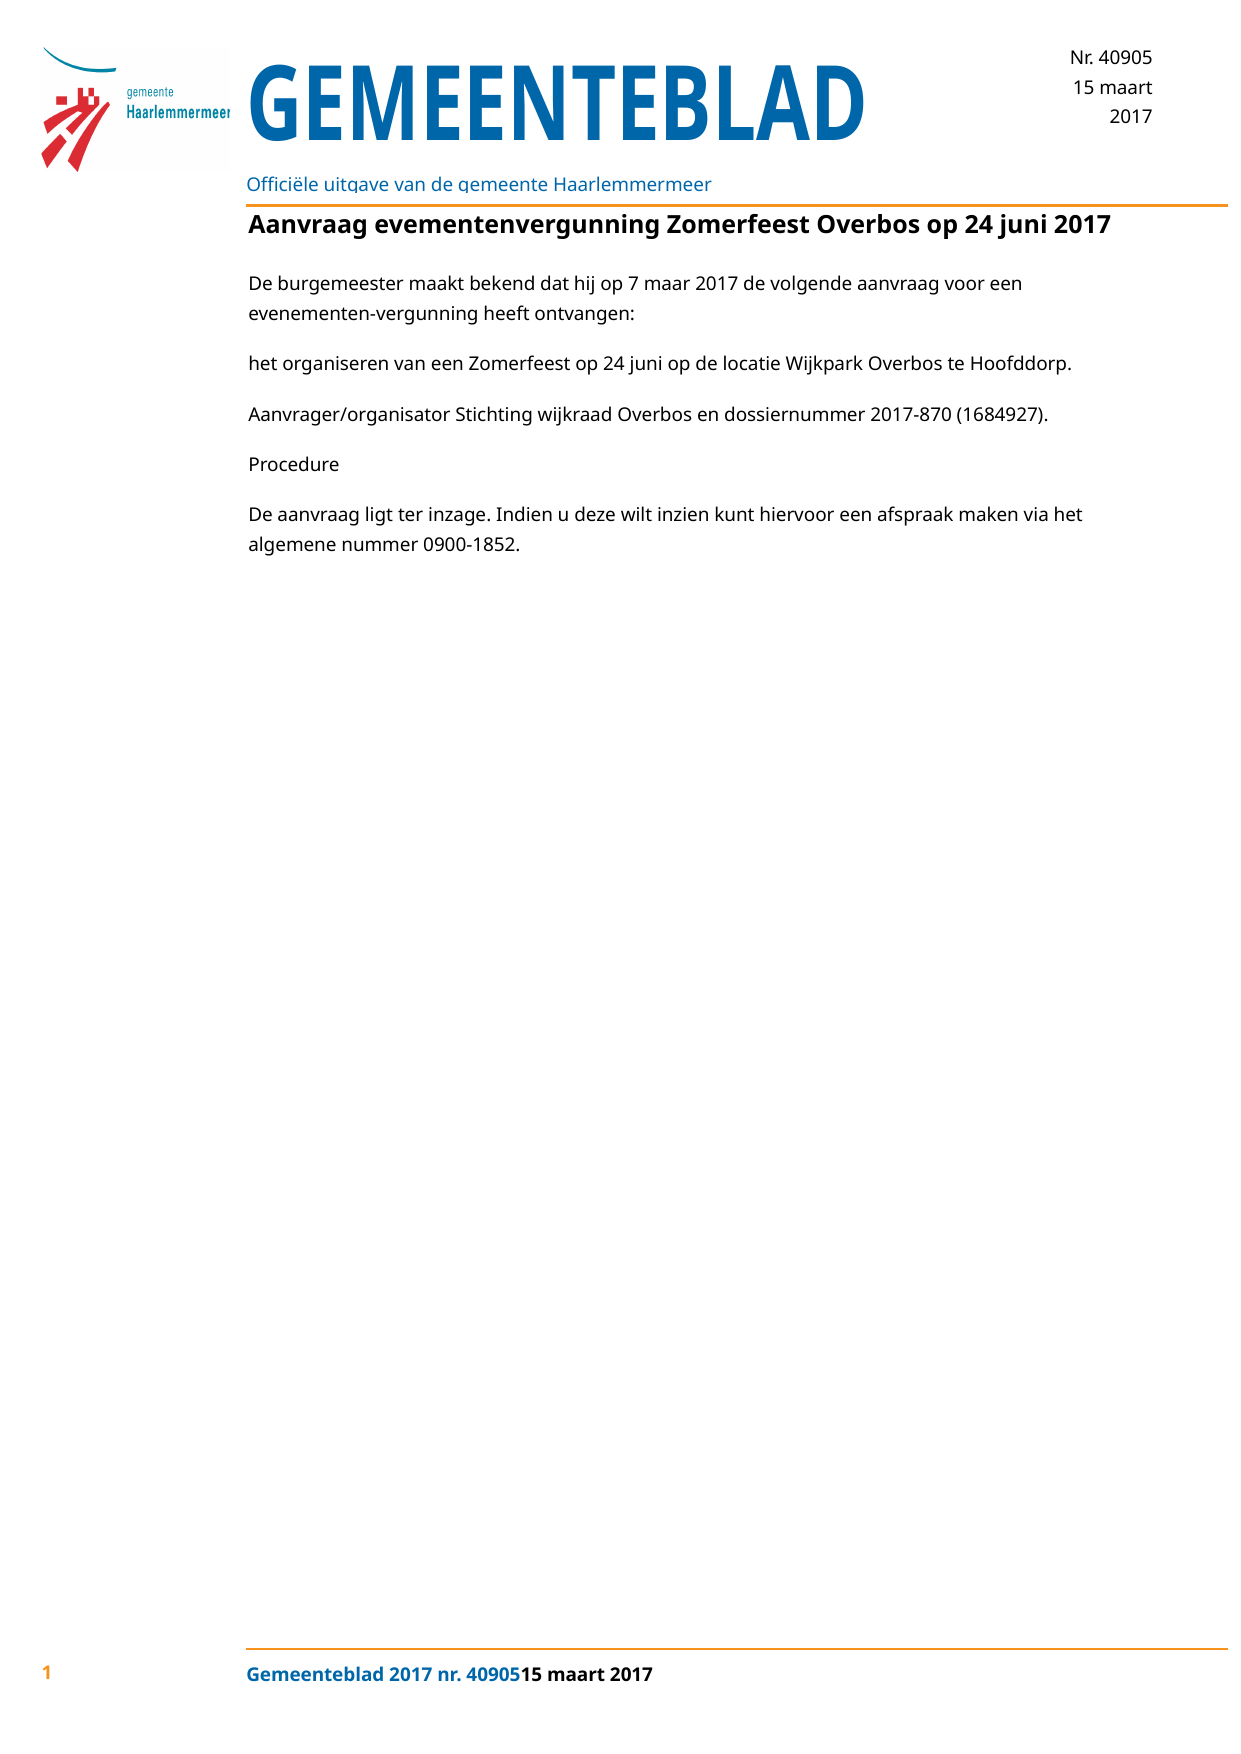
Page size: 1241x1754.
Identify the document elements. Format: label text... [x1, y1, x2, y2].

text het organiseren van een Zomerfeest op 24 juni op de locatie Wijkpark Overbos te Hoofddorp. [248, 350, 1152, 376]
text Aanvrager/organisator Stichting wijkraad Overbos en dossiernummer 2017-870 (1684927). [248, 401, 1152, 426]
text Procedure [248, 451, 1152, 477]
text De burgemeester maakt bekend dat hij op 7 maar 2017 de volgende aanvraag voor een evenementen-vergunning heeft ontvangen: [248, 270, 1152, 326]
text Aanvraag evementenvergunning Zomerfeest Overbos op 24 juni 2017 [248, 207, 1152, 241]
text De aanvraag ligt ter inzage. Indien u deze wilt inzien kunt hiervoor een afspraak maken via het algemene nummer 0900-1852. [248, 502, 1152, 557]
picture [41, 47, 231, 172]
